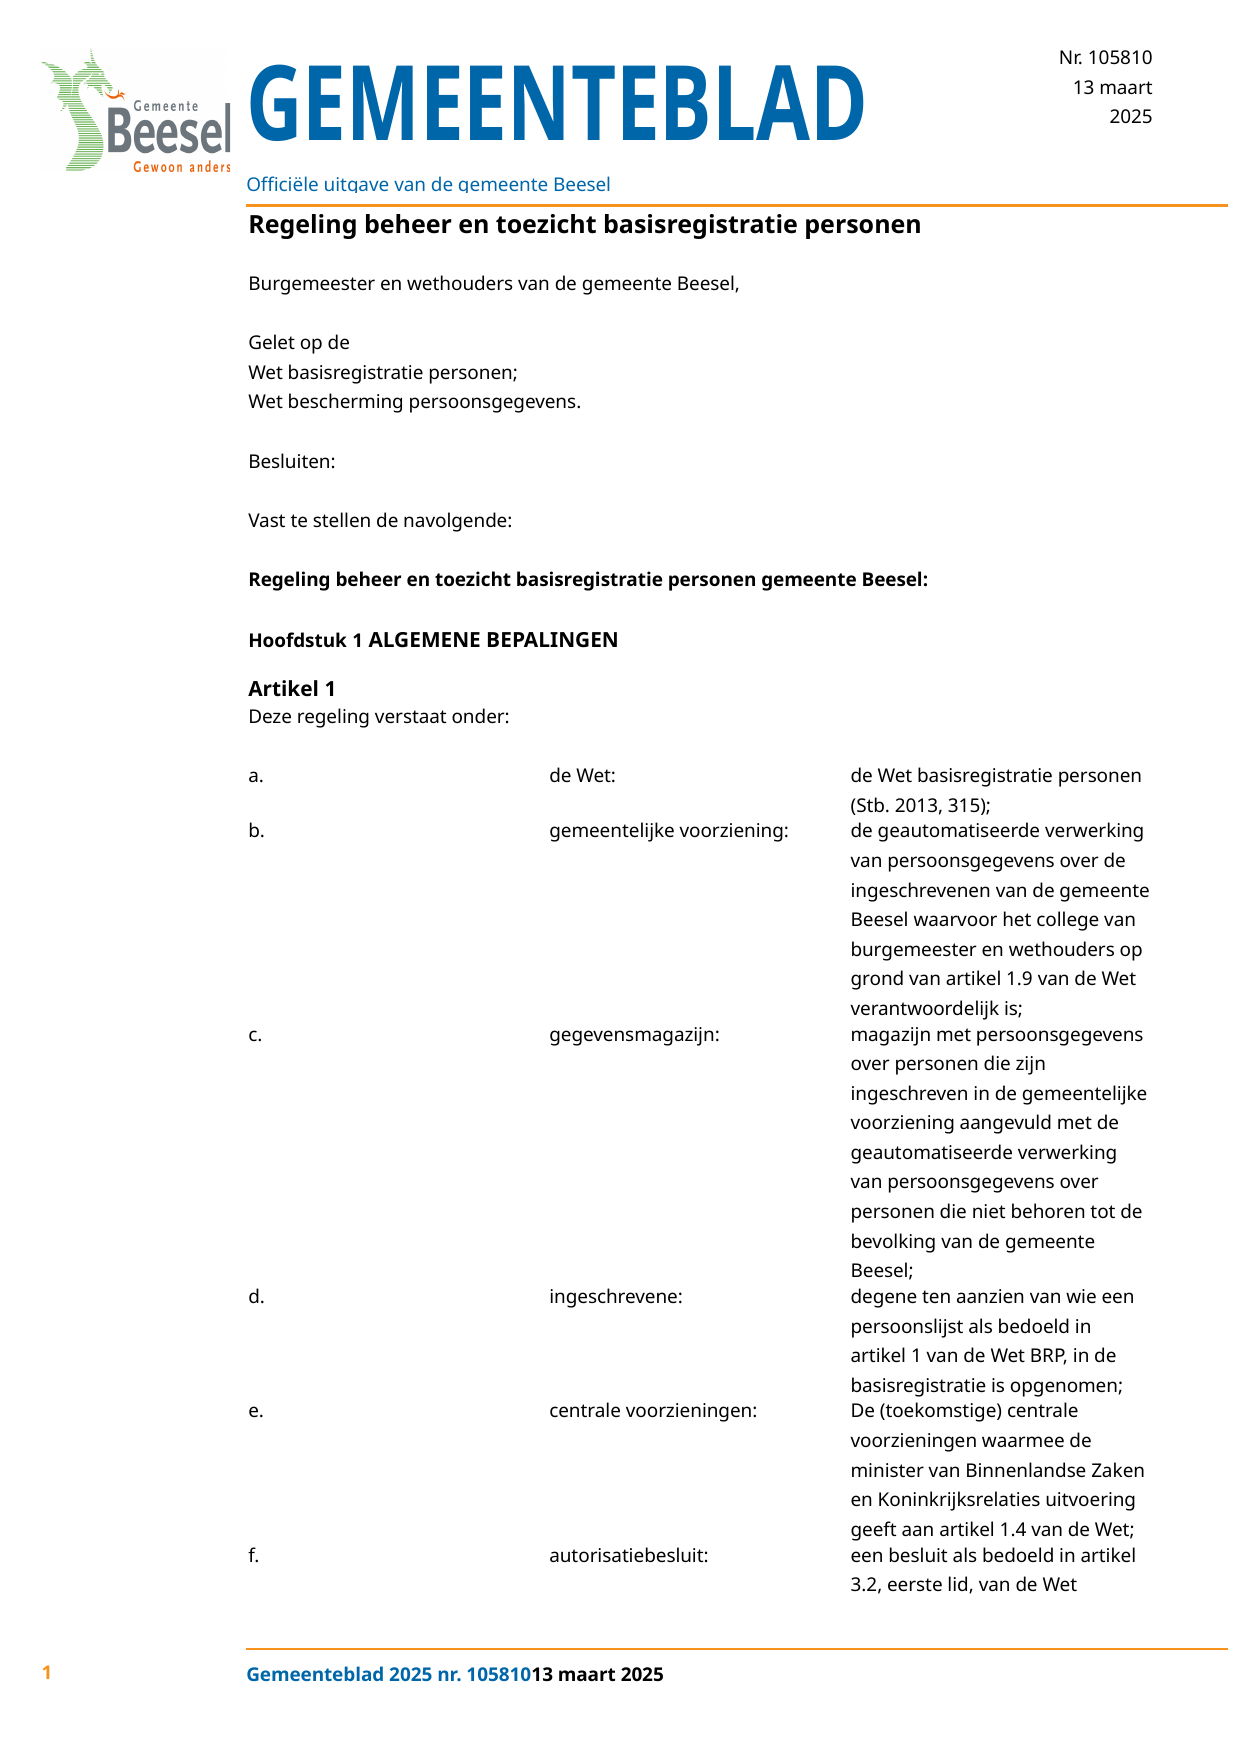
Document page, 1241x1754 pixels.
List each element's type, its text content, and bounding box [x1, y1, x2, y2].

table_cell ingeschrevene: [549, 1283, 850, 1398]
table_cell b. [248, 818, 549, 1021]
text Gelet op de [248, 329, 1152, 355]
picture [41, 47, 231, 172]
text Regeling beheer en toezicht basisregistratie personen gemeente Beesel: [248, 566, 1152, 592]
table_cell degene ten aanzien van wie een persoonslijst als bedoeld in artikel 1 van de Wet BRP, in de basisregistratie is opgenomen; [850, 1283, 1152, 1398]
text Wet bescherming persoonsgegevens. [248, 389, 1152, 414]
text Wet basisregistratie personen; [248, 359, 1152, 385]
table_cell De (toekomstige) centrale voorzieningen waarmee de minister van Binnenlandse Zaken en Koninkrijksrelaties uitvoering geeft aan artikel 1.4 van de Wet; [850, 1398, 1152, 1542]
table_cell autorisatiebesluit: [549, 1542, 850, 1597]
table_header a. [248, 762, 549, 818]
text Vast te stellen de navolgende: [248, 507, 1152, 533]
table_cell e. [248, 1398, 549, 1542]
table_cell d. [248, 1283, 549, 1398]
table_header de Wet basisregistratie personen (Stb. 2013, 315); [850, 762, 1152, 818]
text Deze regeling verstaat onder: [248, 703, 1152, 729]
table_header de Wet: [549, 762, 850, 818]
text Besluiten: [248, 448, 1152, 473]
table_cell gemeentelijke voorziening: [549, 818, 850, 1021]
table_cell centrale voorzieningen: [549, 1398, 850, 1542]
table_cell magazijn met persoonsgegevens over personen die zijn ingeschreven in de gemeentelijke voorziening aangevuld met de geautomatiseerde verwerking van persoonsgegevens over personen die niet behoren tot de bevolking van de gemeente Beesel; [850, 1021, 1152, 1283]
text Hoofdstuk 1 ALGEMENE BEPALINGEN [248, 625, 1152, 654]
text Artikel 1 [248, 674, 1152, 703]
text Regeling beheer en toezicht basisregistratie personen [248, 207, 1152, 241]
table_cell c. [248, 1021, 549, 1283]
table_cell de geautomatiseerde verwerking van persoonsgegevens over de ingeschrevenen van de gemeente Beesel waarvoor het college van burgemeester en wethouders op grond van artikel 1.9 van de Wet verantwoordelijk is; [850, 818, 1152, 1021]
text Burgemeester en wethouders van de gemeente Beesel, [248, 270, 1152, 296]
table_cell een besluit als bedoeld in artikel 3.2, eerste lid, van de Wet [850, 1542, 1152, 1597]
table_cell gegevensmagazijn: [549, 1021, 850, 1283]
table_cell f. [248, 1542, 549, 1597]
